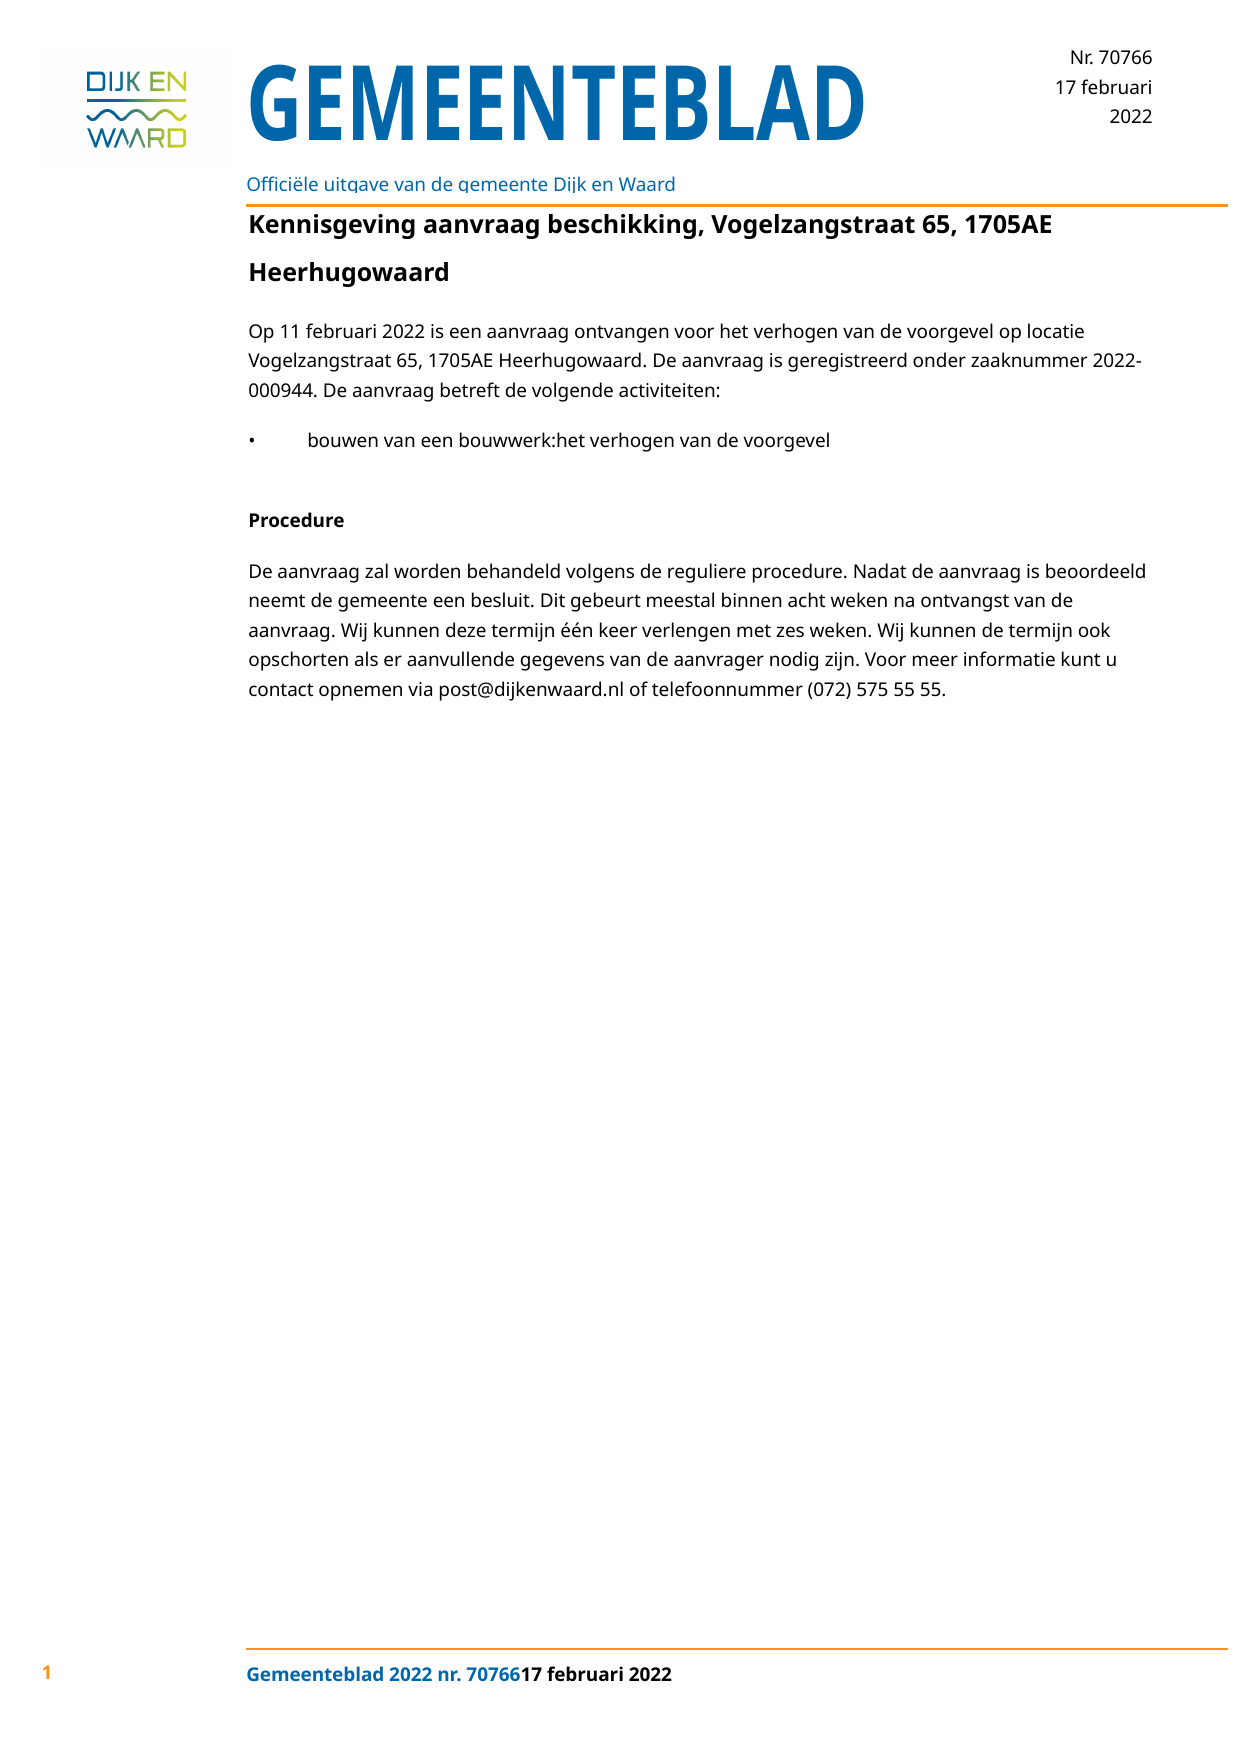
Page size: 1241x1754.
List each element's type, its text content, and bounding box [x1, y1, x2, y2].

text Op 11 februari 2022 is een aanvraag ontvangen voor het verhogen van de voorgevel op locatie Vogelzangstraat 65, 1705AE Heerhugowaard. De aanvraag is geregistreerd onder zaaknummer 2022-000944. De aanvraag betreft de volgende activiteiten: [248, 318, 1152, 403]
text Kennisgeving aanvraag beschikking, Vogelzangstraat 65, 1705AE Heerhugowaard [248, 207, 1152, 288]
text Procedure [248, 507, 1152, 533]
list bouwen van een bouwwerk:het verhogen van de voorgevel [248, 427, 1152, 453]
text De aanvraag zal worden behandeld volgens de reguliere procedure. Nadat de aanvraag is beoordeeld neemt de gemeente een besluit. Dit gebeurt meestal binnen acht weken na ontvangst van de aanvraag. Wij kunnen deze termijn één keer verlengen met zes weken. Wij kunnen de termijn ook opschorten als er aanvullende gegevens van de aanvrager nodig zijn. Voor meer informatie kunt u contact opnemen via post@dijkenwaard.nl of telefoonnummer (072) 575 55 55. [248, 558, 1152, 702]
picture [41, 47, 231, 172]
